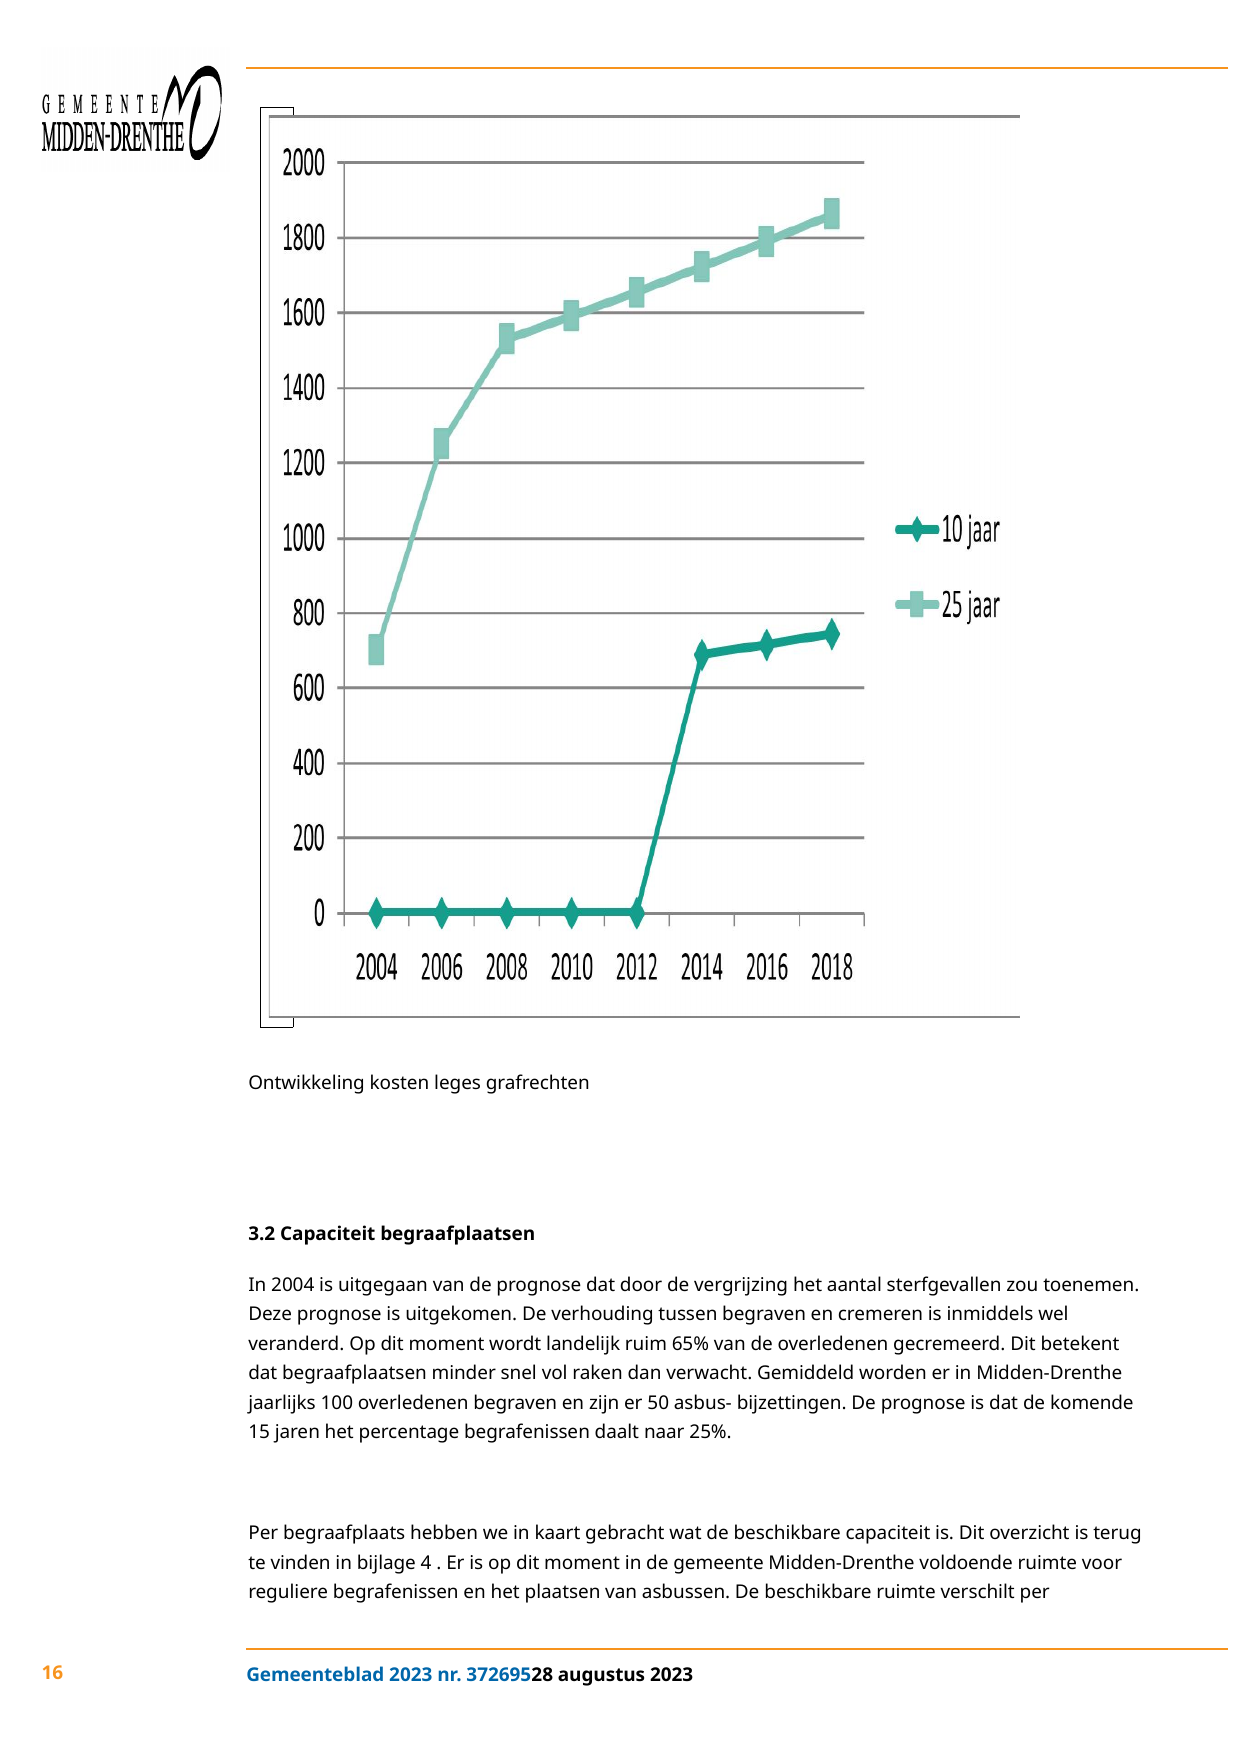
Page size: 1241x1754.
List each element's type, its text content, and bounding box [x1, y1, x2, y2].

text In 2004 is uitgegaan van de prognose dat door de vergrijzing het aantal sterfgevallen zou toenemen. Deze prognose is uitgekomen. De verhouding tussen begraven en cremeren is inmiddels wel veranderd. Op dit moment wordt landelijk ruim 65% van de overledenen gecremeerd. Dit betekent dat begraafplaatsen minder snel vol raken dan verwacht. Gemiddeld worden er in Midden-Drenthe jaarlijks 100 overledenen begraven en zijn er 50 asbus- bijzettingen. De prognose is dat de komende 15 jaren het percentage begrafenissen daalt naar 25%. [248, 1271, 1152, 1444]
picture [268, 115, 1020, 1018]
text 3.2 Capaciteit begraafplaatsen [248, 1220, 1152, 1246]
text Ontwikkeling kosten leges grafrechten [248, 1069, 1152, 1095]
picture [41, 47, 231, 172]
text Per begraafplaats hebben we in kaart gebracht wat de beschikbare capaciteit is. Dit overzicht is terug te vinden in bijlage 4 . Er is op dit moment in de gemeente Midden-Drenthe voldoende ruimte voor reguliere begrafenissen en het plaatsen van asbussen. De beschikbare ruimte verschilt per [248, 1519, 1152, 1604]
